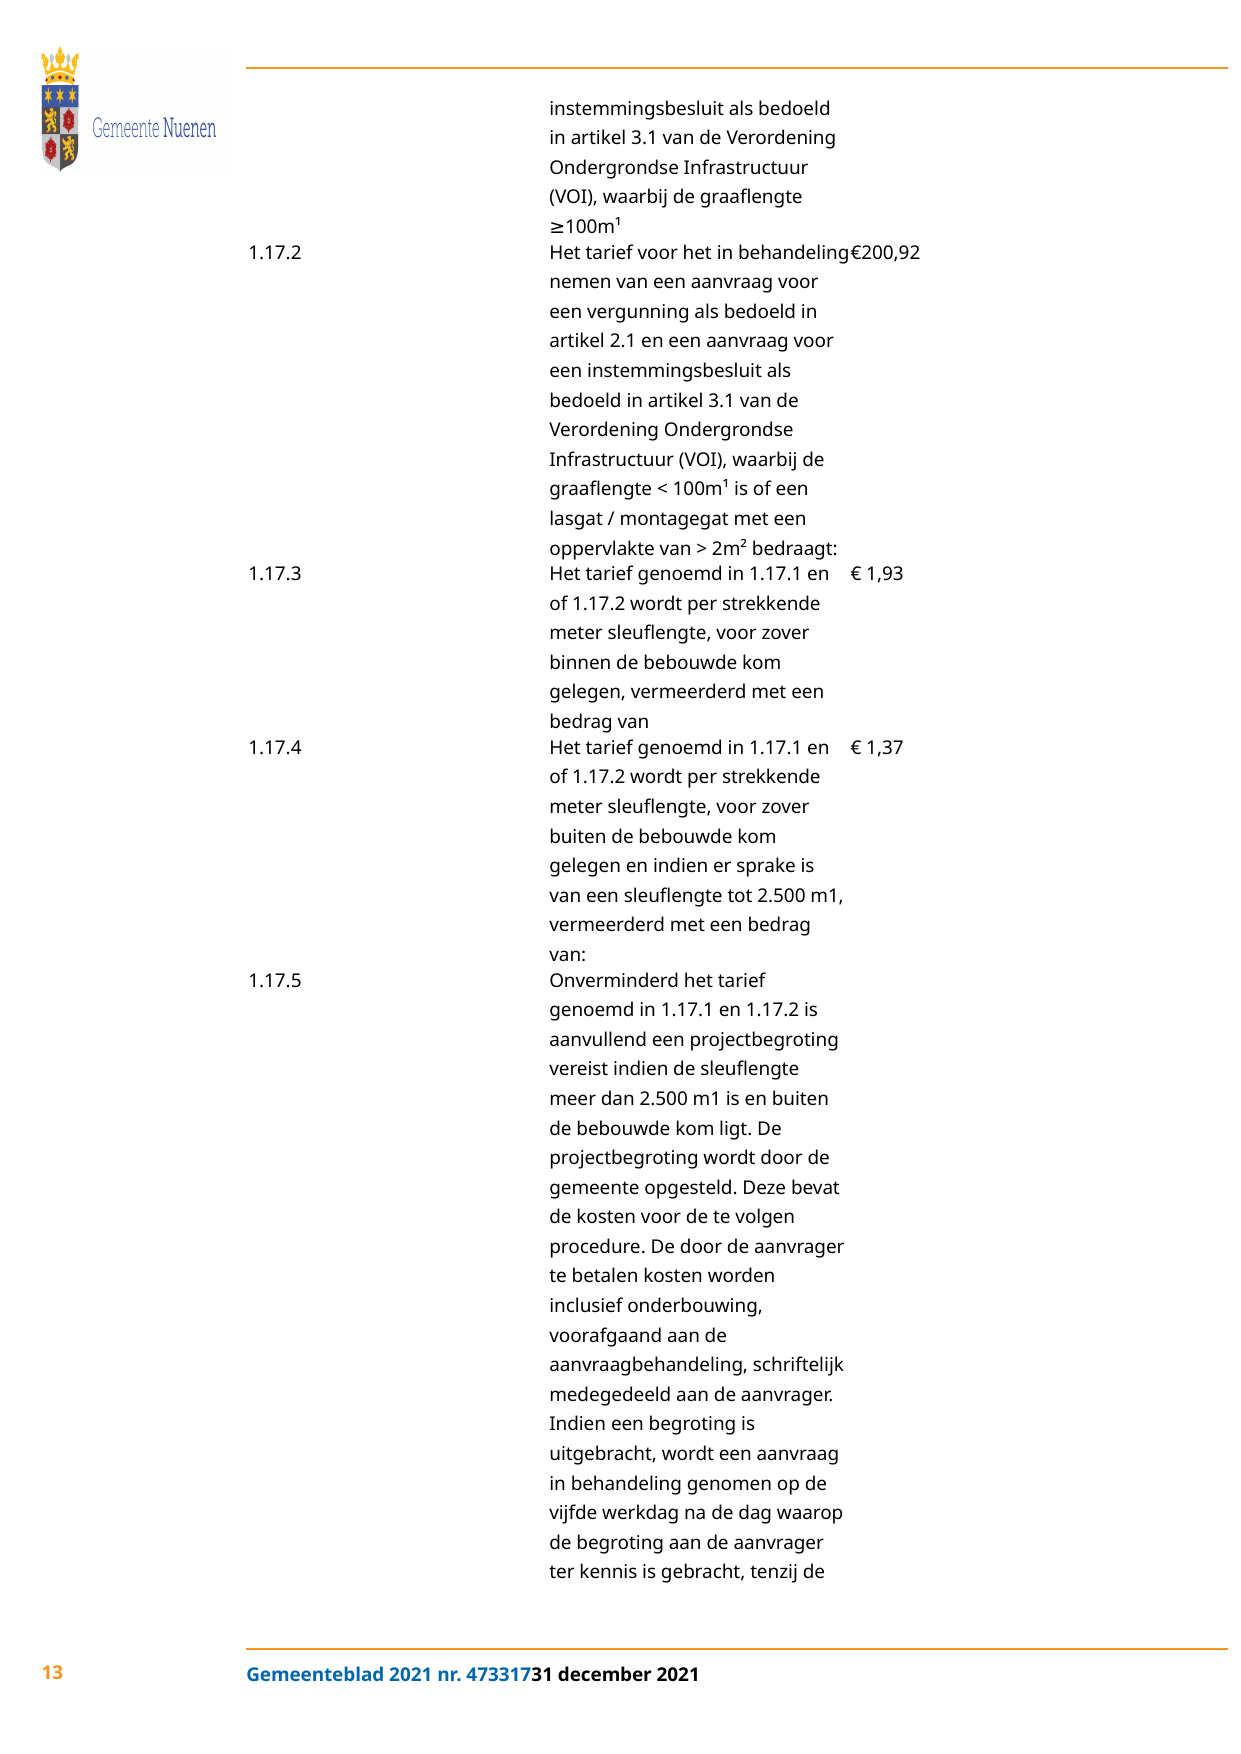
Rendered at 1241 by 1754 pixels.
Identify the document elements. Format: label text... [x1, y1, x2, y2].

table_cell [850, 967, 1152, 1584]
picture [41, 47, 231, 172]
table_cell 1.17.4 [248, 734, 549, 967]
table_cell € 1,37 [850, 734, 1152, 967]
table_cell 1.17.2 [248, 239, 549, 560]
table_cell instemmingsbesluit als bedoeld in artikel 3.1 van de Verordening Ondergrondse Infrastructuur (VOI), waarbij de graaflengte ≥100m¹ [549, 95, 850, 239]
table_cell €200,92 [850, 239, 1152, 560]
table_cell [248, 95, 549, 239]
table_cell Het tarief voor het in behandeling nemen van een aanvraag voor een vergunning als bedoeld in artikel 2.1 en een aanvraag voor een instemmingsbesluit als bedoeld in artikel 3.1 van de Verordening Ondergrondse Infrastructuur (VOI), waarbij de graaflengte < 100m¹ is of een lasgat / montagegat met een oppervlakte van > 2m² bedraagt: [549, 239, 850, 560]
table_cell Het tarief genoemd in 1.17.1 en of 1.17.2 wordt per strekkende meter sleuflengte, voor zover buiten de bebouwde kom gelegen en indien er sprake is van een sleuflengte tot 2.500 m1, vermeerderd met een bedrag van: [549, 734, 850, 967]
table_cell 1.17.3 [248, 560, 549, 734]
table_cell [850, 95, 1152, 239]
table_cell Onverminderd het tarief genoemd in 1.17.1 en 1.17.2 is aanvullend een projectbegroting vereist indien de sleuflengte meer dan 2.500 m1 is en buiten de bebouwde kom ligt. De projectbegroting wordt door de gemeente opgesteld. Deze bevat de kosten voor de te volgen procedure. De door de aanvrager te betalen kosten worden inclusief onderbouwing, voorafgaand aan de aanvraagbehandeling, schriftelijk medegedeeld aan de aanvrager. Indien een begroting is uitgebracht, wordt een aanvraag in behandeling genomen op de vijfde werkdag na de dag waarop de begroting aan de aanvrager ter kennis is gebracht, tenzij de [549, 967, 850, 1584]
table_cell € 1,93 [850, 560, 1152, 734]
table_cell Het tarief genoemd in 1.17.1 en of 1.17.2 wordt per strekkende meter sleuflengte, voor zover binnen de bebouwde kom gelegen, vermeerderd met een bedrag van [549, 560, 850, 734]
table_cell 1.17.5 [248, 967, 549, 1584]
